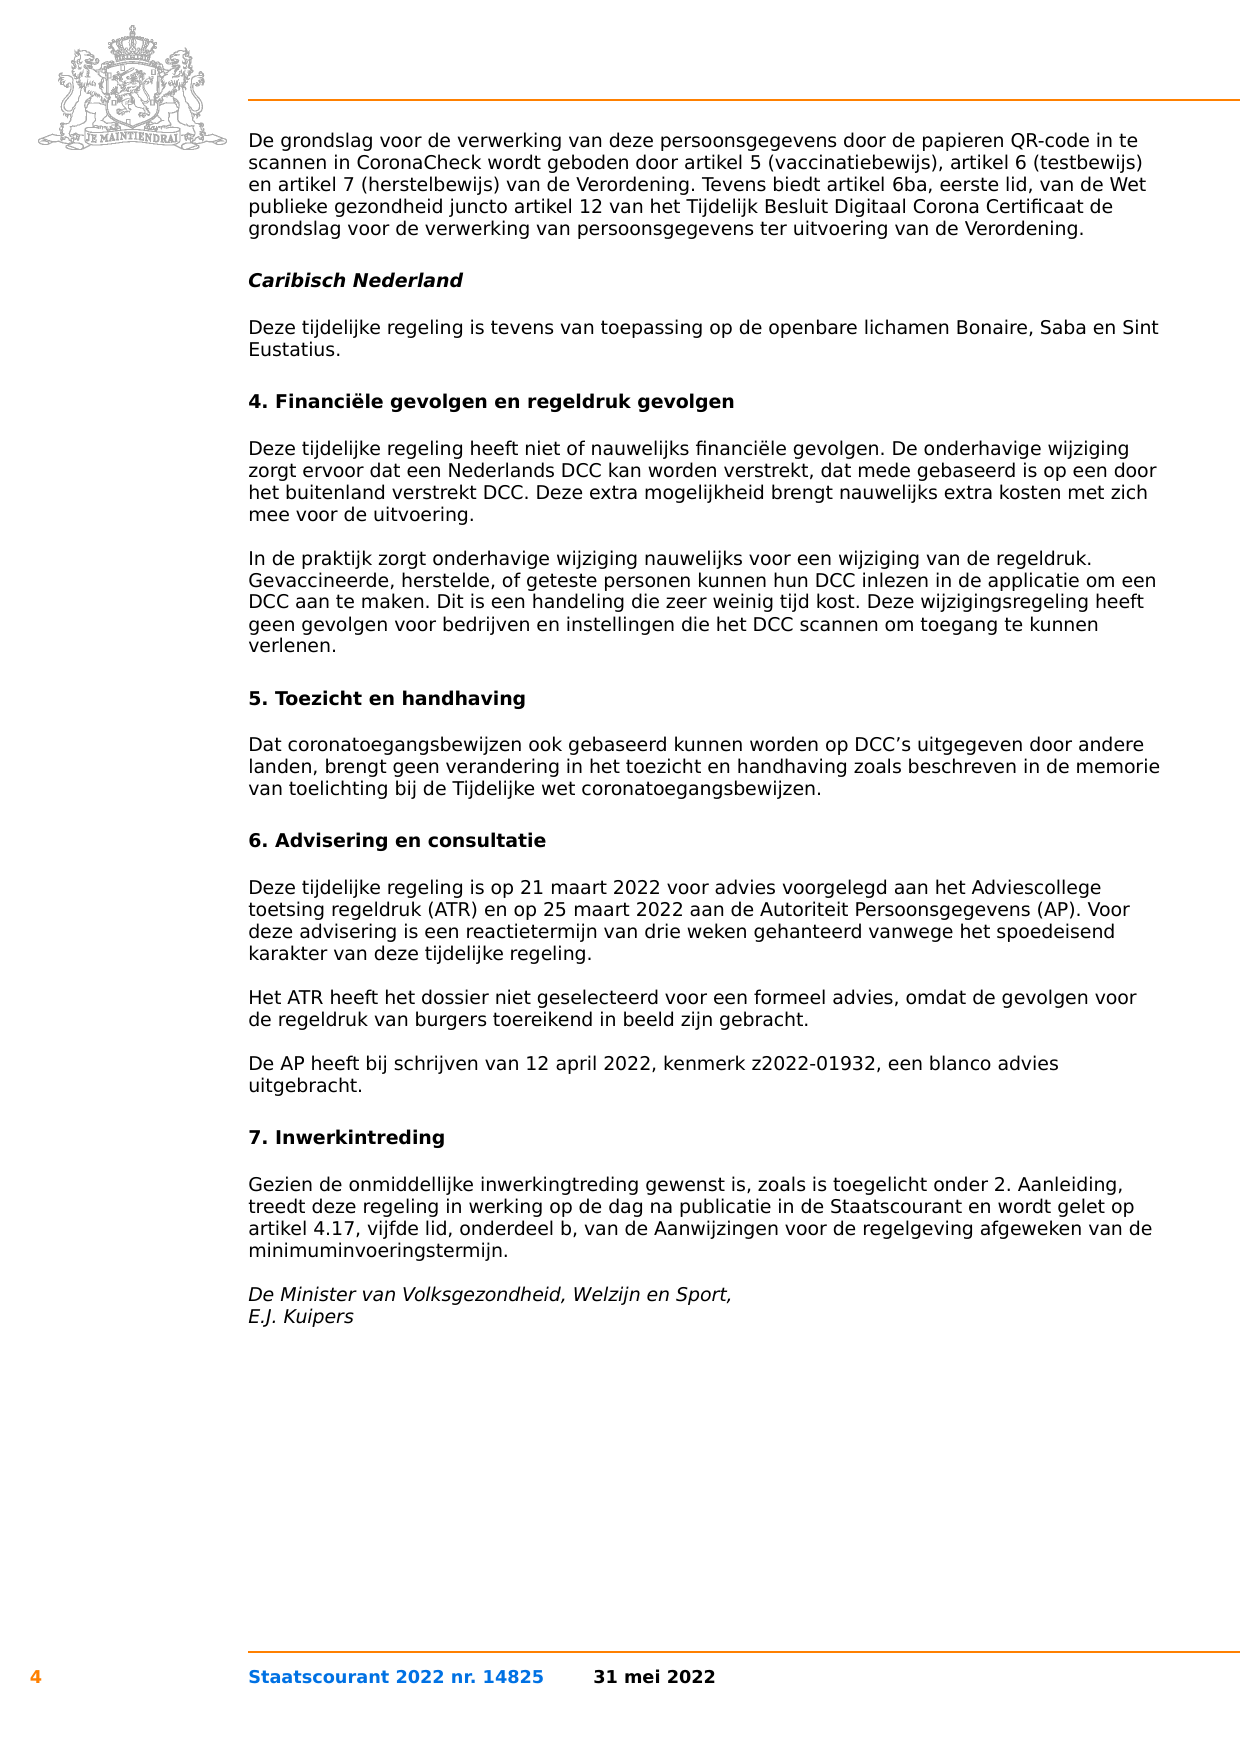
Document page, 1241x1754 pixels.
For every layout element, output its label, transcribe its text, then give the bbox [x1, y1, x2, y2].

subtitle 4. Financiële gevolgen en regeldruk gevolgen [248, 391, 1163, 413]
text Deze tijdelijke regeling is tevens van toepassing op de openbare lichamen Bonaire, Saba en Sint Eustatius. [248, 317, 1163, 361]
text Deze tijdelijke regeling heeft niet of nauwelijks financiële gevolgen. De onderhavige wijziging zorgt ervoor dat een Nederlands DCC kan worden verstrekt, dat mede gebaseerd is op een door het buitenland verstrekt DCC. Deze extra mogelijkheid brengt nauwelijks extra kosten met zich mee voor de uitvoering. [248, 438, 1163, 526]
text In de praktijk zorgt onderhavige wijziging nauwelijks voor een wijziging van de regeldruk. Gevaccineerde, herstelde, of geteste personen kunnen hun DCC inlezen in de applicatie om een DCC aan te maken. Dit is een handeling die zeer weinig tijd kost. Deze wijzigingsregeling heeft geen gevolgen voor bedrijven en instellingen die het DCC scannen om toegang te kunnen verlenen. [248, 547, 1163, 657]
text Dat coronatoegangsbewijzen ook gebaseerd kunnen worden op DCC’s uitgegeven door andere landen, brengt geen verandering in het toezicht en handhaving zoals beschreven in de memorie van toelichting bij de Tijdelijke wet coronatoegangsbewijzen. [248, 734, 1163, 800]
text Het ATR heeft het dossier niet geselecteerd voor een formeel advies, omdat de gevolgen voor de regeldruk van burgers toereikend in beeld zijn gebracht. [248, 987, 1163, 1031]
text De Minister van Volksgezondheid, Welzijn en Sport, E.J. Kuipers [248, 1284, 1163, 1328]
subtitle 7. Inwerkintreding [248, 1127, 1163, 1149]
subtitle 6. Advisering en consultatie [248, 830, 1163, 852]
text Deze tijdelijke regeling is op 21 maart 2022 voor advies voorgelegd aan het Adviescollege toetsing regeldruk (ATR) en op 25 maart 2022 aan de Autoriteit Persoonsgegevens (AP). Voor deze advisering is een reactietermijn van drie weken gehanteerd vanwege het spoedeisend karakter van deze tijdelijke regeling. [248, 877, 1163, 965]
subtitle Caribisch Nederland [248, 270, 1163, 292]
text Gezien de onmiddellijke inwerkingtreding gewenst is, zoals is toegelicht onder 2. Aanleiding, treedt deze regeling in werking op de dag na publicatie in de Staatscourant en wordt gelet op artikel 4.17, vijfde lid, onderdeel b, van de Aanwijzingen voor de regelgeving afgeweken van de minimuminvoeringstermijn. [248, 1174, 1163, 1262]
text De grondslag voor de verwerking van deze persoonsgegevens door de papieren QR-code in te scannen in CoronaCheck wordt geboden door artikel 5 (vaccinatiebewijs), artikel 6 (testbewijs) en artikel 7 (herstelbewijs) van de Verordening. Tevens biedt artikel 6ba, eerste lid, van de Wet publieke gezondheid juncto artikel 12 van het Tijdelijk Besluit Digitaal Corona Certificaat de grondslag voor de verwerking van persoonsgegevens ter uitvoering van de Verordening. [248, 130, 1163, 240]
picture [38, 25, 227, 150]
text De AP heeft bij schrijven van 12 april 2022, kenmerk z2022-01932, een blanco advies uitgebracht. [248, 1053, 1163, 1097]
subtitle 5. Toezicht en handhaving [248, 687, 1163, 709]
